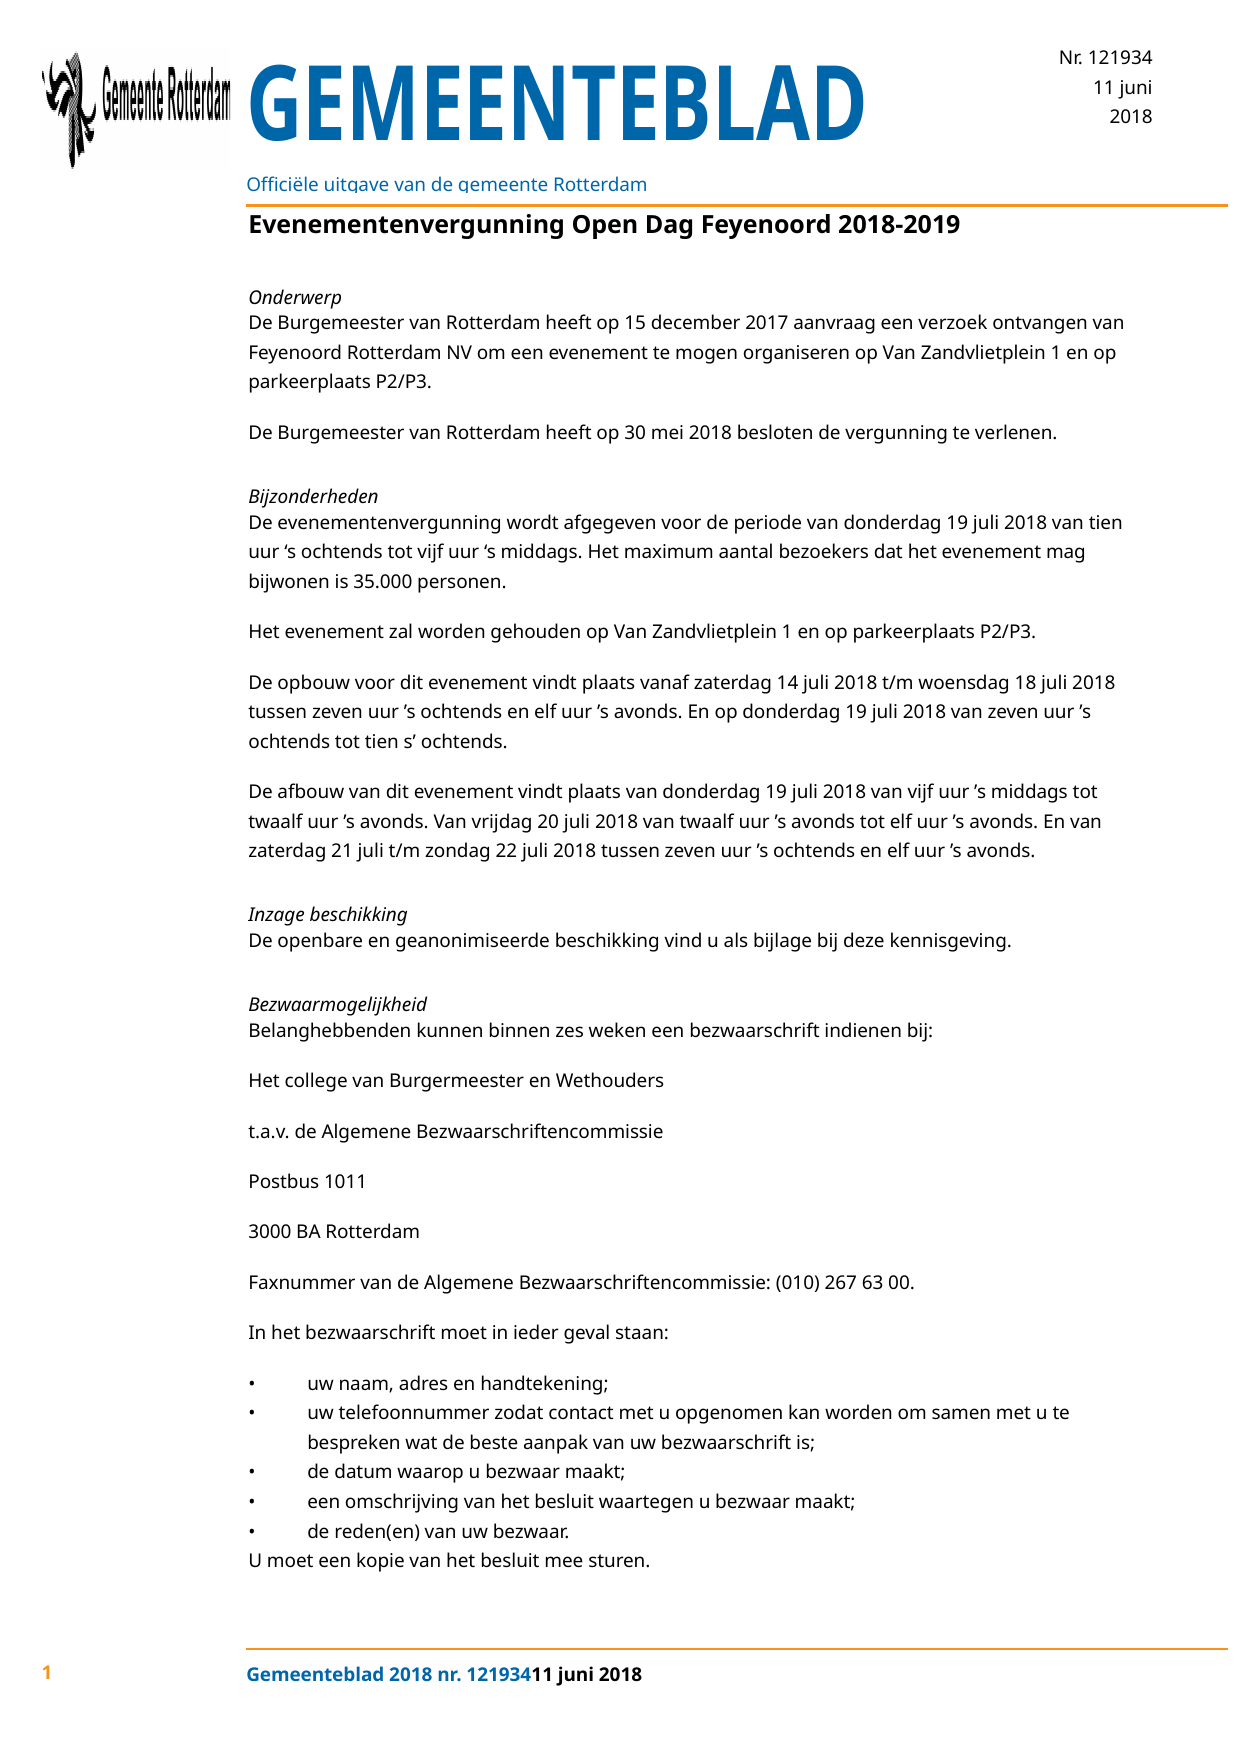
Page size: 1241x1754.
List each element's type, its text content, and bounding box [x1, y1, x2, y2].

text De Burgemeester van Rotterdam heeft op 30 mei 2018 besloten de vergunning te verlenen. [248, 419, 1152, 445]
list uw naam, adres en handtekening; [248, 1370, 1152, 1396]
text Onderwerp [248, 284, 1152, 309]
text Belanghebbenden kunnen binnen zes weken een bezwaarschrift indienen bij: [248, 1017, 1152, 1043]
text Bezwaarmogelijkheid [248, 991, 1152, 1017]
text De Burgemeester van Rotterdam heeft op 15 december 2017 aanvraag een verzoek ontvangen van Feyenoord Rotterdam NV om een evenement te mogen organiseren op Van Zandvlietplein 1 en op parkeerplaats P2/P3. [248, 309, 1152, 394]
text Evenementenvergunning Open Dag Feyenoord 2018-2019 [248, 207, 1152, 241]
text Postbus 1011 [248, 1168, 1152, 1194]
list uw telefoonnummer zodat contact met u opgenomen kan worden om samen met u te bespreken wat de beste aanpak van uw bezwaarschrift is; [248, 1399, 1152, 1455]
text De openbare en geanonimiseerde beschikking vind u als bijlage bij deze kennisgeving. [248, 927, 1152, 953]
text 3000 BA Rotterdam [248, 1219, 1152, 1244]
list de reden(en) van uw bezwaar. [248, 1518, 1152, 1543]
text De afbouw van dit evenement vindt plaats van donderdag 19 juli 2018 van vijf uur ’s middags tot twaalf uur ’s avonds. Van vrijdag 20 juli 2018 van twaalf uur ’s avonds tot elf uur ’s avonds. En van zaterdag 21 juli t/m zondag 22 juli 2018 tussen zeven uur ’s ochtends en elf uur ’s avonds. [248, 778, 1152, 863]
text t.a.v. de Algemene Bezwaarschriftencommissie [248, 1118, 1152, 1143]
text U moet een kopie van het besluit mee sturen. [248, 1547, 1152, 1573]
text Inzage beschikking [248, 902, 1152, 927]
text In het bezwaarschrift moet in ieder geval staan: [248, 1319, 1152, 1345]
text Het college van Burgermeester en Wethouders [248, 1067, 1152, 1093]
list de datum waarop u bezwaar maakt; [248, 1459, 1152, 1484]
text Faxnummer van de Algemene Bezwaarschriftencommissie: (010) 267 63 00. [248, 1269, 1152, 1295]
text Bijzonderheden [248, 483, 1152, 509]
list een omschrijving van het besluit waartegen u bezwaar maakt; [248, 1488, 1152, 1514]
text De opbouw voor dit evenement vindt plaats vanaf zaterdag 14 juli 2018 t/m woensdag 18 juli 2018 tussen zeven uur ’s ochtends en elf uur ’s avonds. En op donderdag 19 juli 2018 van zeven uur ’s ochtends tot tien s’ ochtends. [248, 669, 1152, 754]
text Het evenement zal worden gehouden op Van Zandvlietplein 1 en op parkeerplaats P2/P3. [248, 618, 1152, 644]
text De evenementenvergunning wordt afgegeven voor de periode van donderdag 19 juli 2018 van tien uur ‘s ochtends tot vijf uur ‘s middags. Het maximum aantal bezoekers dat het evenement mag bijwonen is 35.000 personen. [248, 509, 1152, 594]
picture [41, 47, 231, 172]
